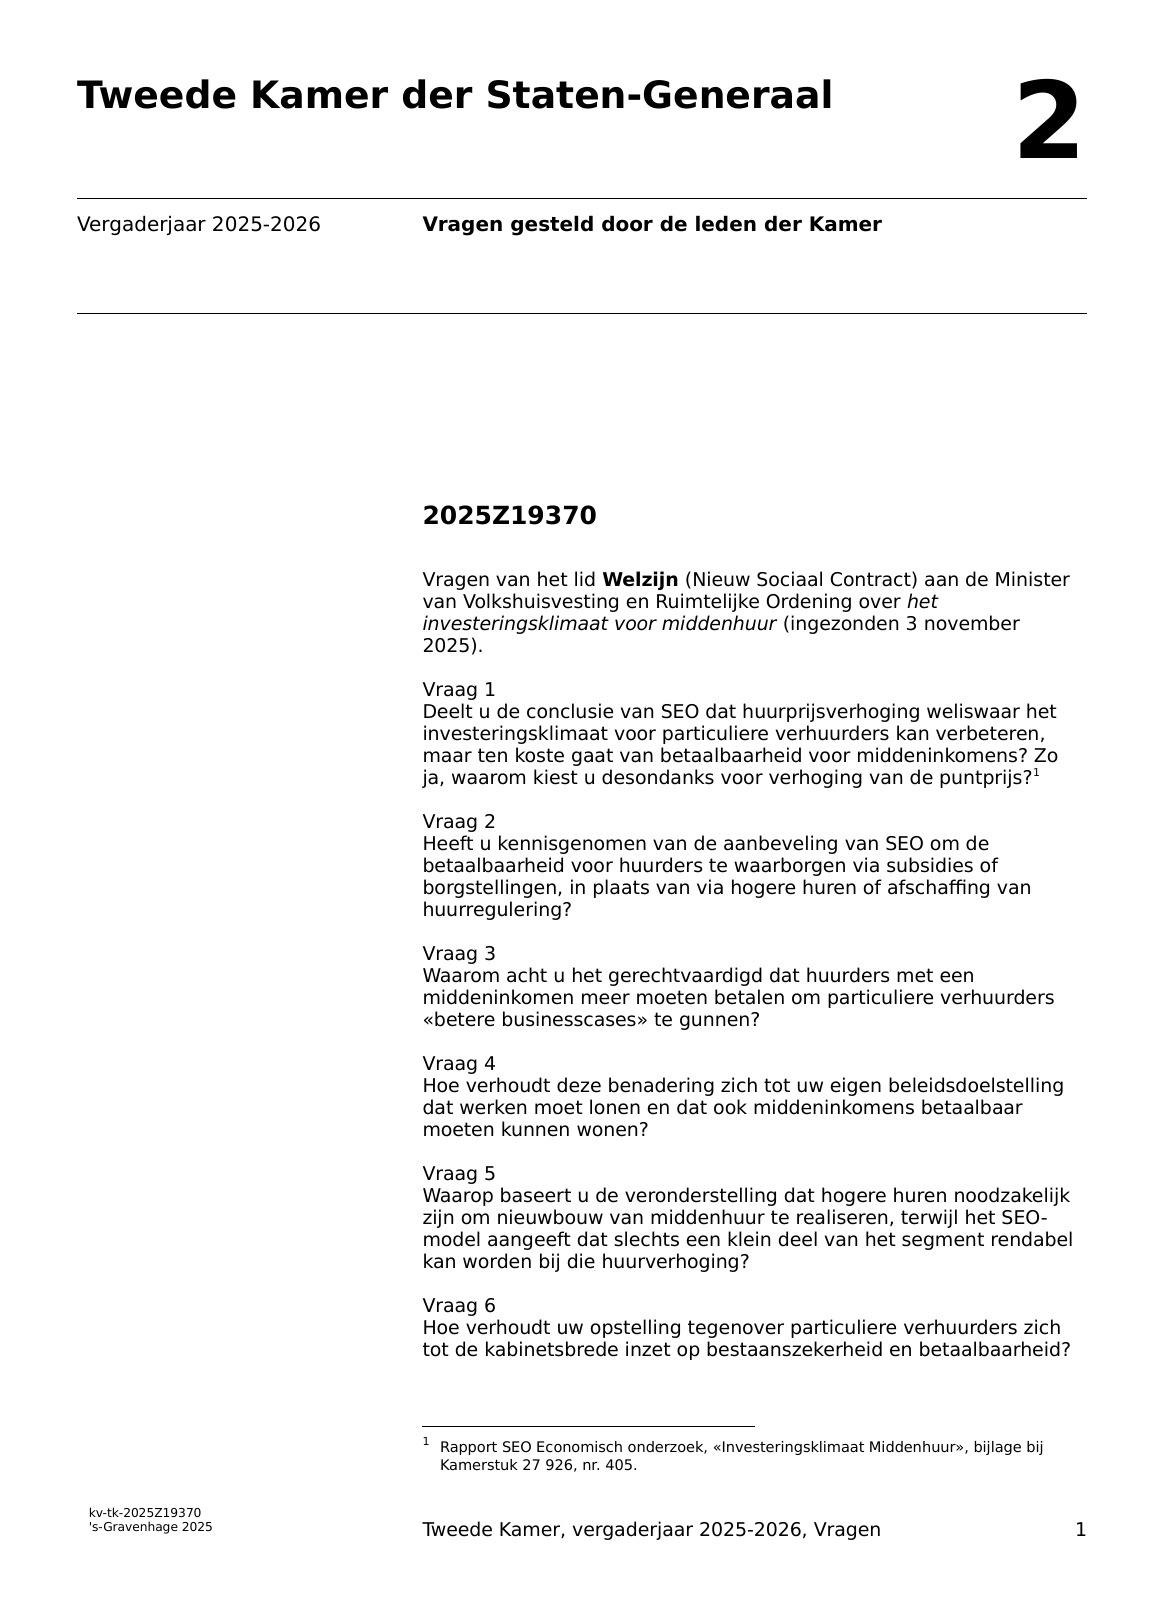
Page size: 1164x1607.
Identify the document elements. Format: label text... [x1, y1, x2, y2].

text Waarop baseert u de veronderstelling dat hogere huren noodzakelijk zijn om nieuwbouw van middenhuur te realiseren, terwijl het SEO-model aangeeft dat slechts een klein deel van het segment rendabel kan worden bij die huurverhoging? [422, 1185, 1087, 1273]
table_header Tweede Kamer der Staten-Generaal [77, 59, 886, 198]
table_cell Vergaderjaar 2025-2026 [77, 199, 422, 313]
text Vraag 1 [422, 679, 1087, 701]
table_cell Vragen gesteld door de leden der Kamer [422, 199, 1087, 313]
text Hoe verhoudt deze benadering zich tot uw eigen beleidsdoelstelling dat werken moet lonen en dat ook middeninkomens betaalbaar moeten kunnen wonen? [422, 1075, 1087, 1141]
text Hoe verhoudt uw opstelling tegenover particuliere verhuurders zich tot de kabinetsbrede inzet op bestaanszekerheid en betaalbaarheid? [422, 1317, 1087, 1361]
text 2025Z19370 [422, 501, 1087, 531]
text Heeft u kennisgenomen van de aanbeveling van SEO om de betaalbaarheid voor huurders te waarborgen via subsidies of borgstellingen, in plaats van via hogere huren of afschaffing van huurregulering? [422, 833, 1087, 921]
text Vraag 5 [422, 1163, 1087, 1185]
text Waarom acht u het gerechtvaardigd dat huurders met een middeninkomen meer moeten betalen om particuliere verhuurders «betere businesscases» te gunnen? [422, 965, 1087, 1031]
table_header 2 [886, 59, 1087, 198]
text Vraag 4 [422, 1053, 1087, 1075]
text Vragen van het lid Welzijn (Nieuw Sociaal Contract) aan de Minister van Volkshuisvesting en Ruimtelijke Ordening over het investeringsklimaat voor middenhuur (ingezonden 3 november 2025). [422, 569, 1087, 657]
text Rapport SEO Economisch onderzoek, «Investeringsklimaat Middenhuur», bijlage bij Kamerstuk 27 926, nr. 405. [422, 1435, 1087, 1474]
text 's-Gravenhage 2025 [88, 1520, 323, 1534]
text Vraag 3 [422, 943, 1087, 965]
text Vraag 2 [422, 811, 1087, 833]
text kv-tk-2025Z19370 [88, 1506, 323, 1520]
text Vraag 6 [422, 1295, 1087, 1317]
text Deelt u de conclusie van SEO dat huurprijsverhoging weliswaar het investeringsklimaat voor particuliere verhuurders kan verbeteren, maar ten koste gaat van betaalbaarheid voor middeninkomens? Zo ja, waarom kiest u desondanks voor verhoging van de puntprijs? [422, 701, 1087, 789]
